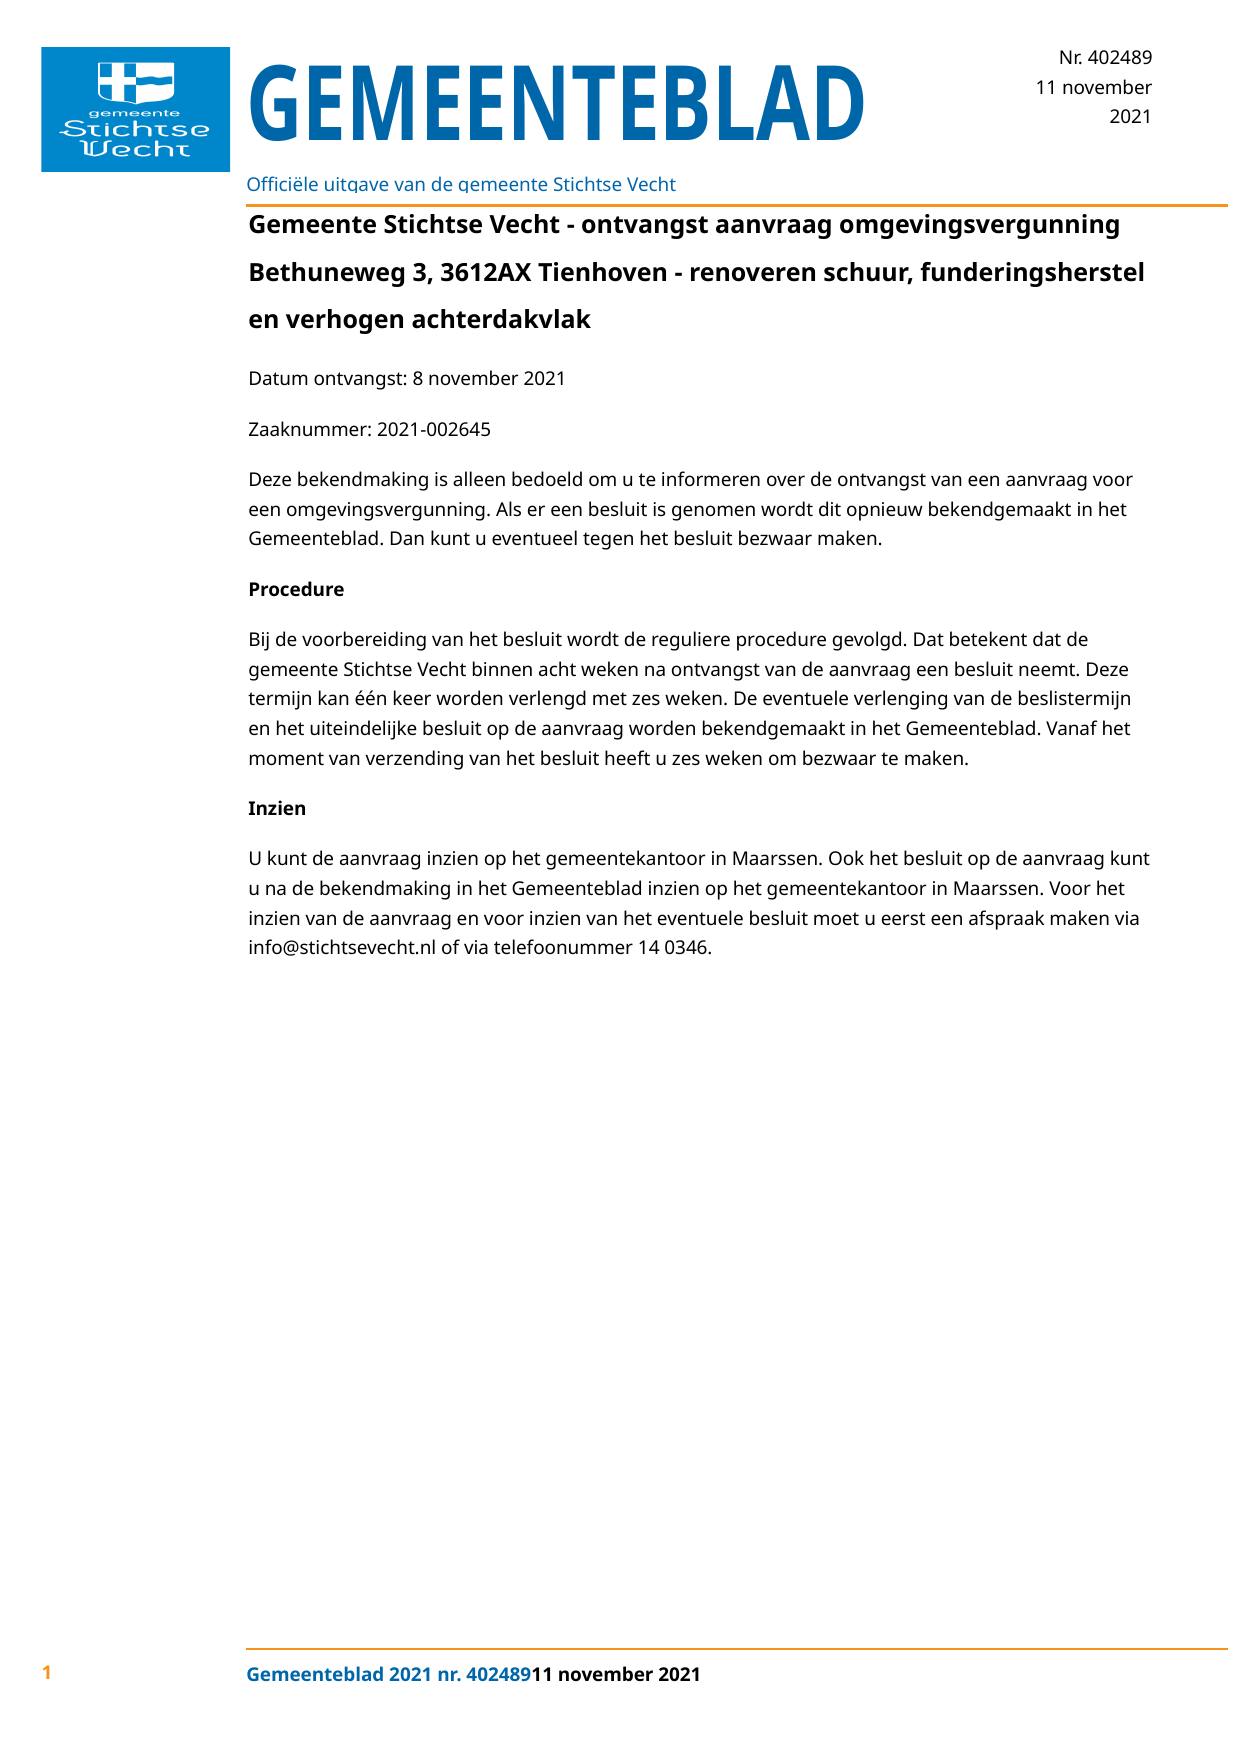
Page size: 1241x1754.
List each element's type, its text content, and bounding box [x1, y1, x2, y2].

text Gemeente Stichtse Vecht - ontvangst aanvraag omgevingsvergunning Bethuneweg 3, 3612AX Tienhoven - renoveren schuur, funderingsherstel en verhogen achterdakvlak [248, 207, 1152, 336]
text U kunt de aanvraag inzien op het gemeentekantoor in Maarssen. Ook het besluit op de aanvraag kunt u na de bekendmaking in het Gemeenteblad inzien op het gemeentekantoor in Maarssen. Voor het inzien van de aanvraag en voor inzien van het eventuele besluit moet u eerst een afspraak maken via info@stichtsevecht.nl of via telefoonummer 14 0346. [248, 846, 1152, 960]
text Inzien [248, 795, 1152, 821]
text Zaaknummer: 2021-002645 [248, 416, 1152, 442]
picture [137, 63, 174, 103]
text Datum ontvangst: 8 november 2021 [248, 366, 1152, 391]
text Procedure [248, 576, 1152, 602]
text Deze bekendmaking is alleen bedoeld om u te informeren over de ontvangst van een aanvraag voor een omgevingsvergunning. Als er een besluit is genomen wordt dit opnieuw bekendgemaakt in het Gemeenteblad. Dan kunt u eventueel tegen het besluit bezwaar maken. [248, 466, 1152, 551]
picture [99, 63, 135, 101]
text Bij de voorbereiding van het besluit wordt de reguliere procedure gevolgd. Dat betekent dat de gemeente Stichtse Vecht binnen acht weken na ontvangst van de aanvraag een besluit neemt. Deze termijn kan één keer worden verlengd met zes weken. De eventuele verlenging van de beslistermijn en het uiteindelijke besluit op de aanvraag worden bekendgemaakt in het Gemeenteblad. Vanaf het moment van verzending van het besluit heeft u zes weken om bezwaar te maken. [248, 626, 1152, 770]
